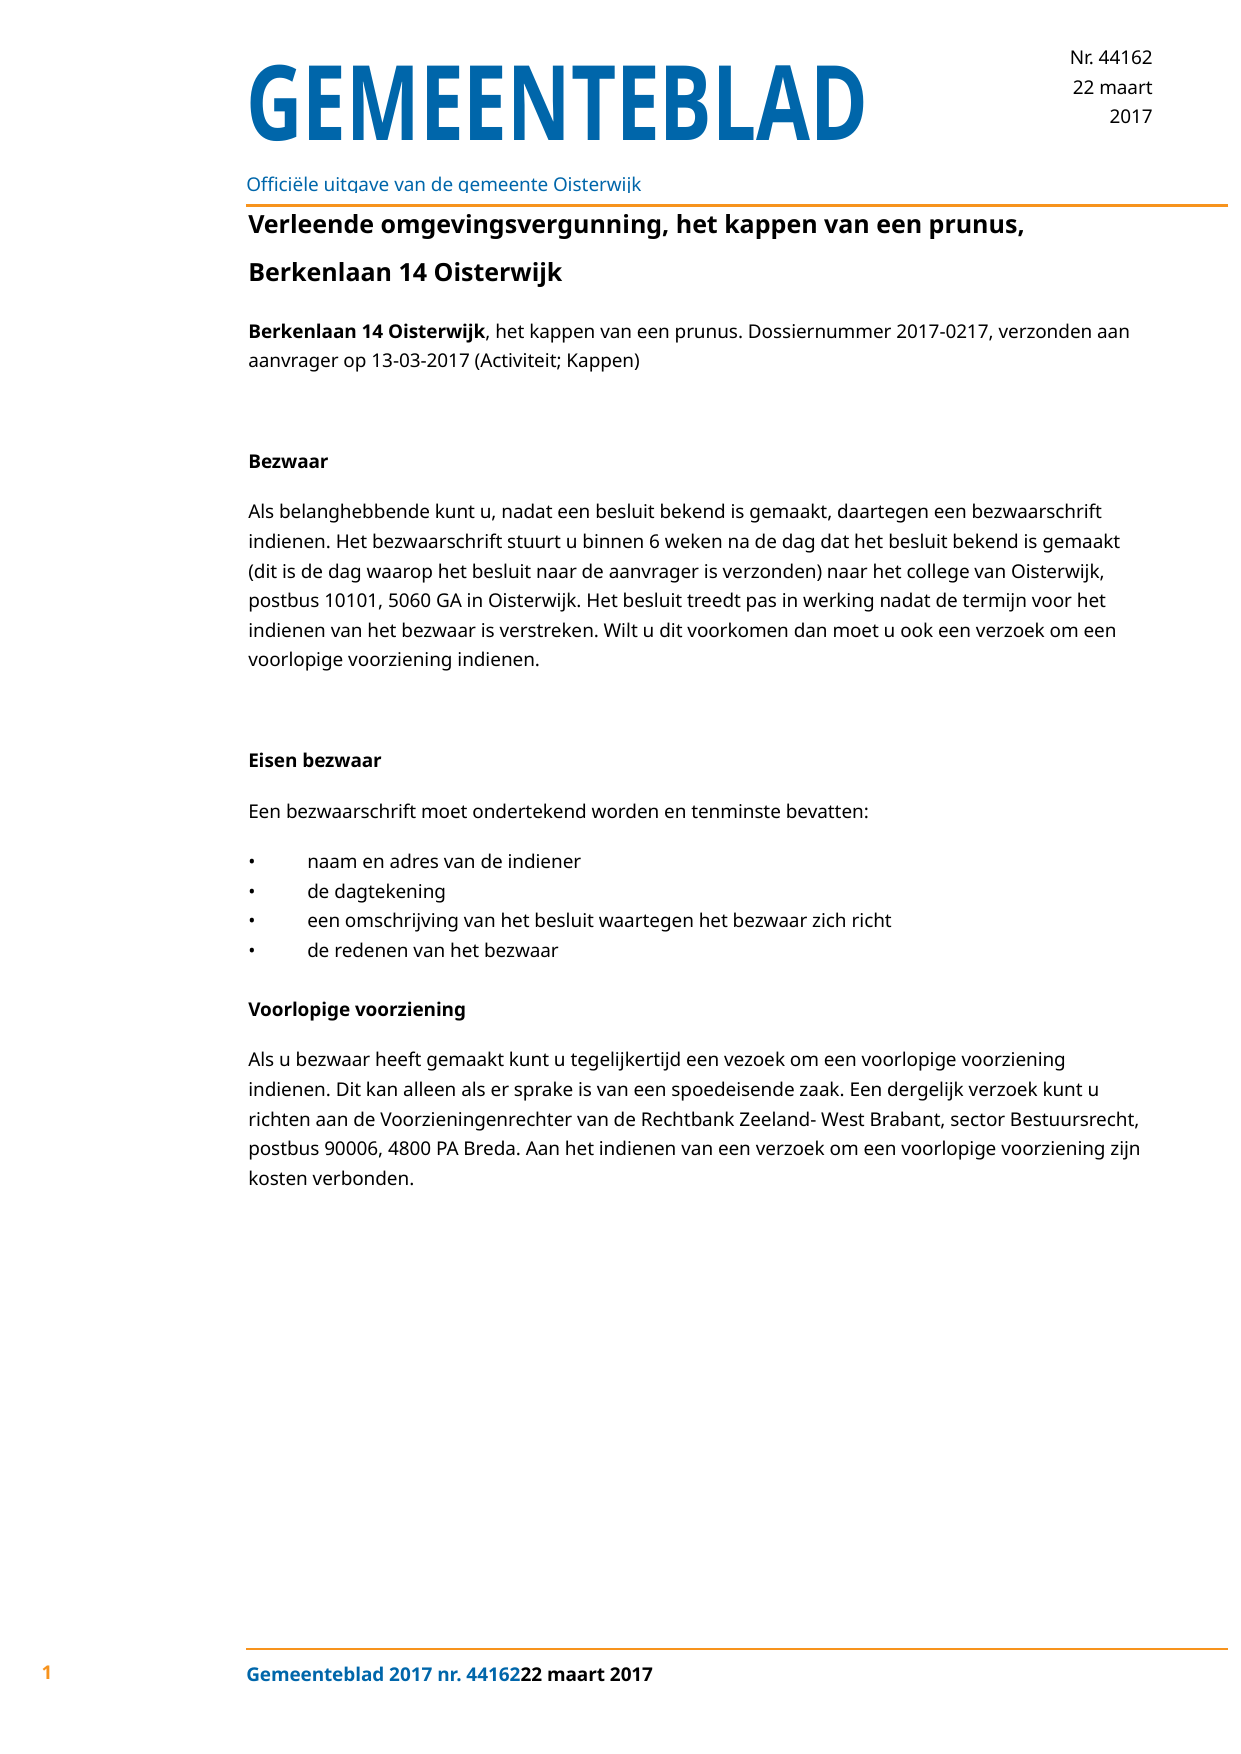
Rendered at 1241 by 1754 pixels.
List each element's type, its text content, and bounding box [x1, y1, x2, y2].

text Voorlopige voorziening [248, 996, 1152, 1022]
picture [41, 47, 231, 172]
list een omschrijving van het besluit waartegen het bezwaar zich richt [248, 907, 1152, 933]
list naam en adres van de indiener [248, 848, 1152, 874]
text Een bezwaarschrift moet ondertekend worden en tenminste bevatten: [248, 798, 1152, 824]
text Verleende omgevingsvergunning, het kappen van een prunus, Berkenlaan 14 Oisterwijk [248, 207, 1152, 288]
text Berkenlaan 14 Oisterwijk, het kappen van een prunus. Dossiernummer 2017-0217, verzonden aan aanvrager op 13-03-2017 (Activiteit; Kappen) [248, 318, 1152, 373]
text Als u bezwaar heeft gemaakt kunt u tegelijkertijd een vezoek om een voorlopige voorziening indienen. Dit kan alleen als er sprake is van een spoedeisende zaak. Een dergelijk verzoek kunt u richten aan de Voorzieningenrechter van de Rechtbank Zeeland- West Brabant, sector Bestuursrecht, postbus 90006, 4800 PA Breda. Aan het indienen van een verzoek om een voorlopige voorziening zijn kosten verbonden. [248, 1047, 1152, 1191]
text Bezwaar [248, 448, 1152, 474]
text Eisen bezwaar [248, 747, 1152, 773]
text Als belanghebbende kunt u, nadat een besluit bekend is gemaakt, daartegen een bezwaarschrift indienen. Het bezwaarschrift stuurt u binnen 6 weken na de dag dat het besluit bekend is gemaakt (dit is de dag waarop het besluit naar de aanvrager is verzonden) naar het college van Oisterwijk, postbus 10101, 5060 GA in Oisterwijk. Het besluit treedt pas in werking nadat de termijn voor het indienen van het bezwaar is verstreken. Wilt u dit voorkomen dan moet u ook een verzoek om een voorlopige voorziening indienen. [248, 499, 1152, 672]
list de redenen van het bezwaar [248, 937, 1152, 963]
list de dagtekening [248, 878, 1152, 904]
